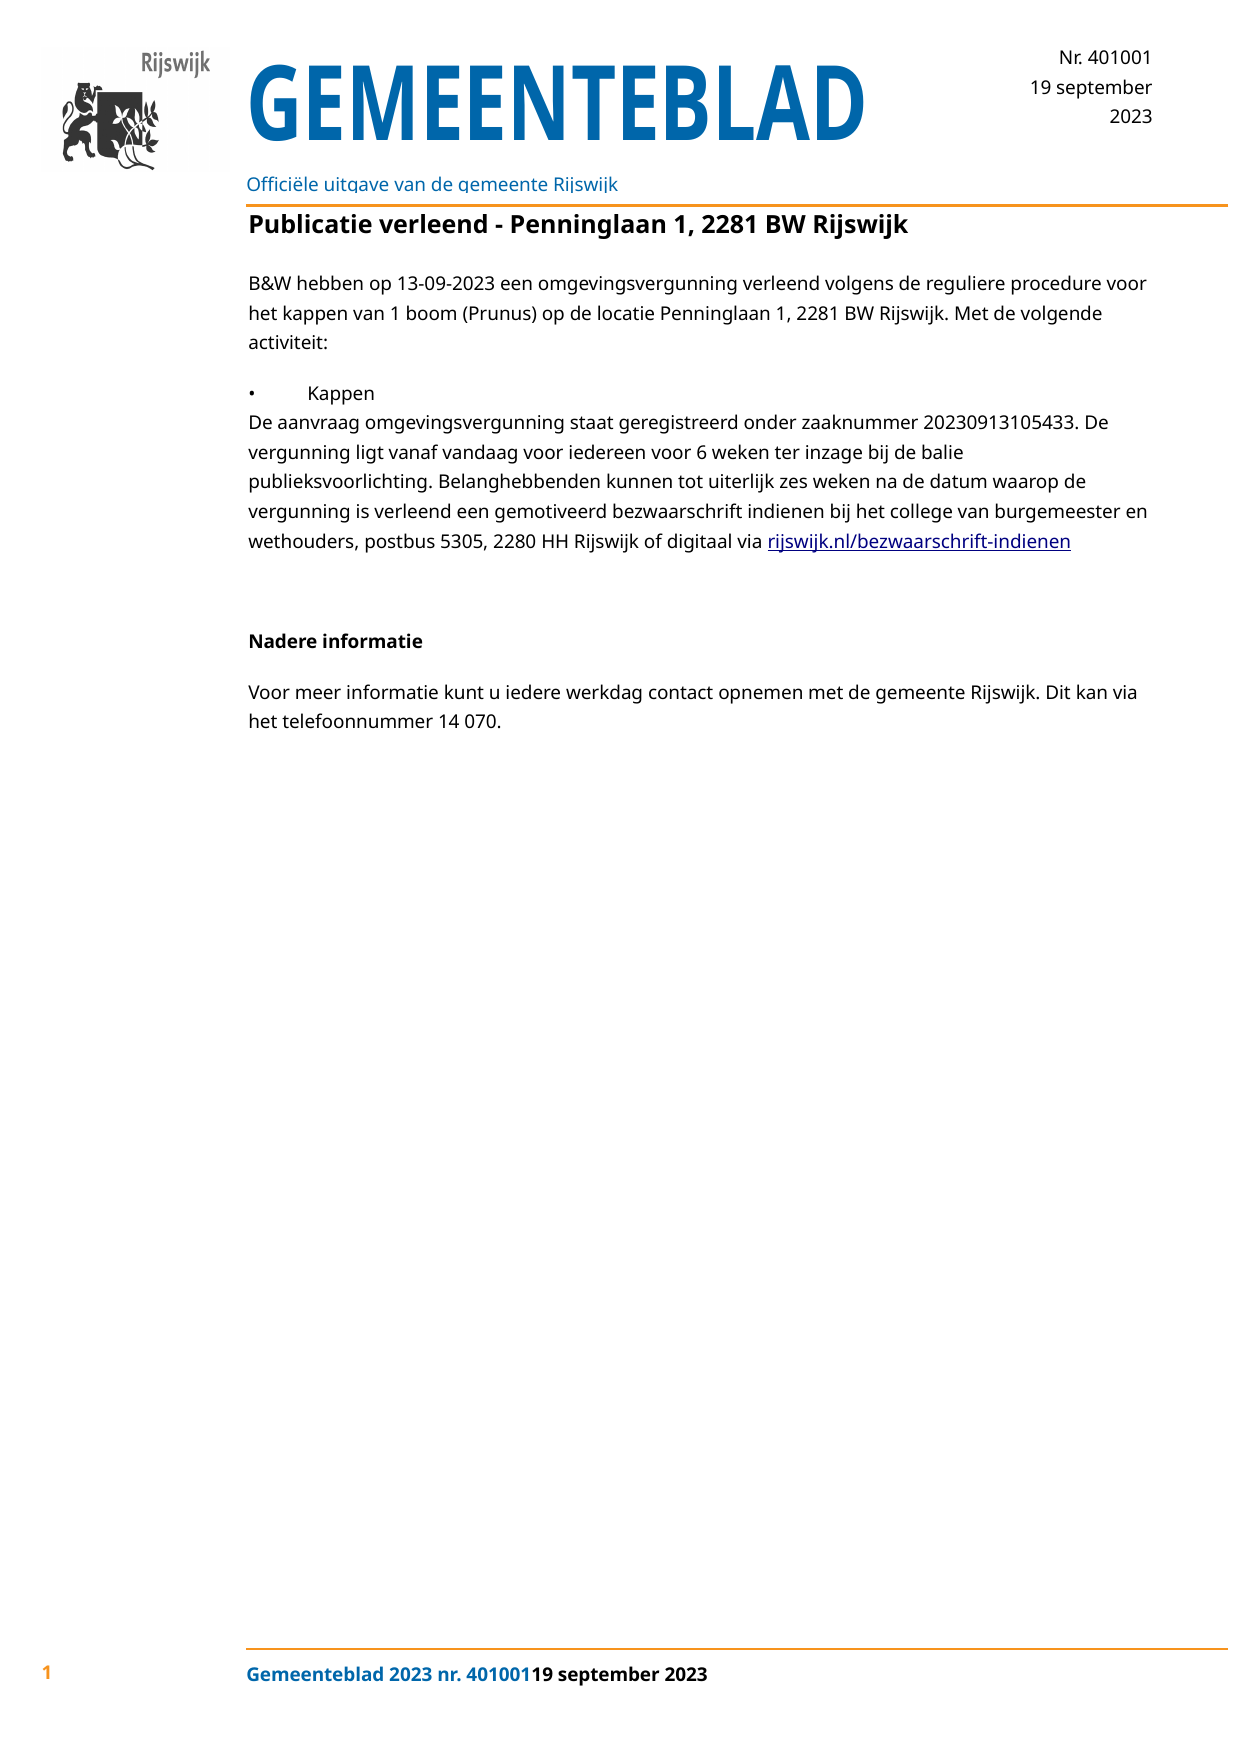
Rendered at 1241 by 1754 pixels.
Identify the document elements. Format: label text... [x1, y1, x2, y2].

text Publicatie verleend - Penninglaan 1, 2281 BW Rijswijk [248, 207, 1152, 241]
text De aanvraag omgevingsvergunning staat geregistreerd onder zaaknummer 20230913105433. De vergunning ligt vanaf vandaag voor iedereen voor 6 weken ter inzage bij de balie publieksvoorlichting. Belanghebbenden kunnen tot uiterlijk zes weken na de datum waarop de vergunning is verleend een gemotiveerd bezwaarschrift indienen bij het college van burgemeester en wethouders, postbus 5305, 2280 HH Rijswijk of digitaal via rijswijk.nl/bezwaarschrift-indienen [248, 409, 1152, 553]
picture [41, 47, 231, 172]
text Nadere informatie [248, 629, 1152, 654]
list Kappen [248, 380, 1152, 406]
text B&W hebben op 13-09-2023 een omgevingsvergunning verleend volgens de reguliere procedure voor het kappen van 1 boom (Prunus) op de locatie Penninglaan 1, 2281 BW Rijswijk. Met de volgende activiteit: [248, 270, 1152, 355]
text Voor meer informatie kunt u iedere werkdag contact opnemen met de gemeente Rijswijk. Dit kan via het telefoonnummer 14 070. [248, 679, 1152, 734]
